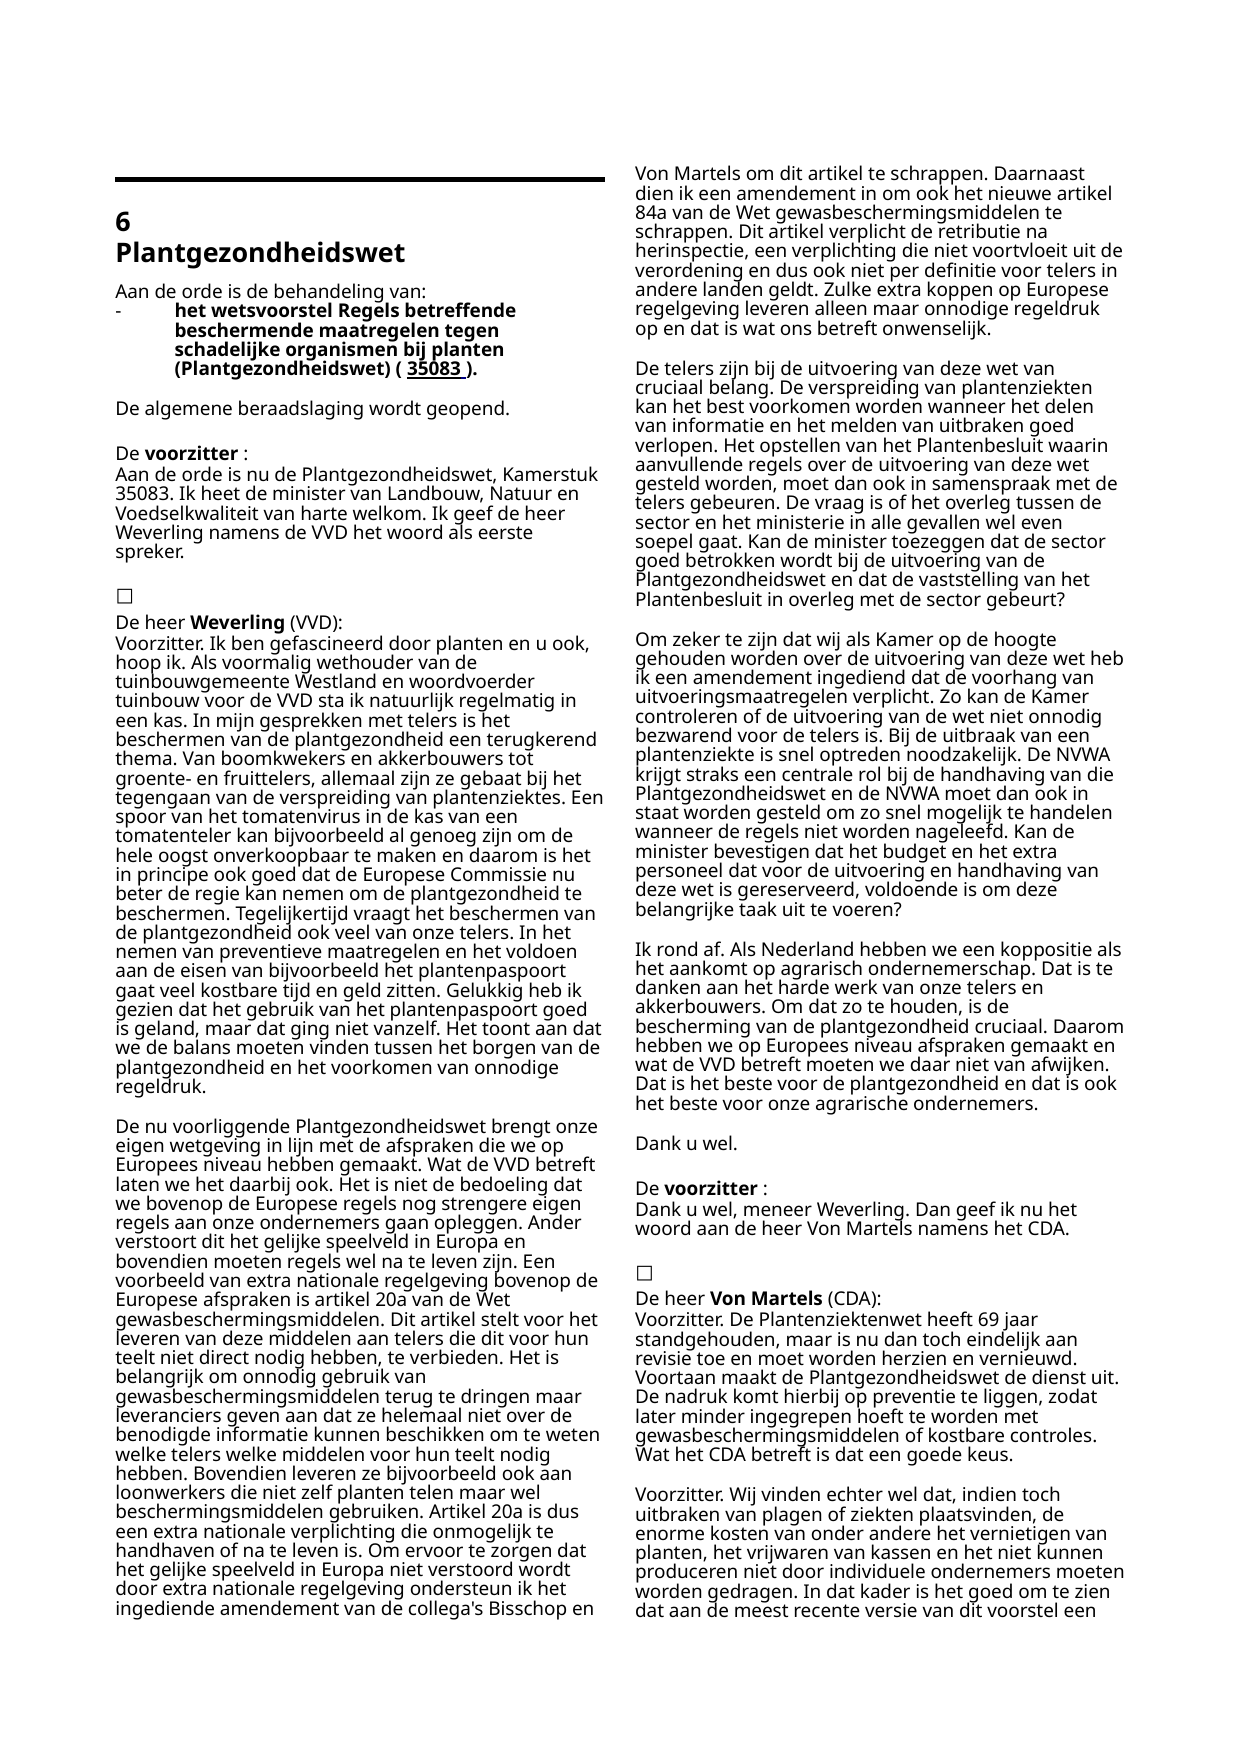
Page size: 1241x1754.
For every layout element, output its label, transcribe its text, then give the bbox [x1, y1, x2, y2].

text De voorzitter : [635, 1175, 1125, 1201]
text Von Martels om dit artikel te schrappen. Daarnaast dien ik een amendement in om ook het nieuwe artikel 84a van de Wet gewasbeschermingsmiddelen te schrappen. Dit artikel verplicht de retributie na herinspectie, een verplichting die niet voortvloeit uit de verordening en dus ook niet per definitie voor telers in andere landen geldt. Zulke extra koppen op Europese regelgeving leveren alleen maar onnodige regeldruk op en dat is wat ons betreft onwenselijk. [635, 165, 1125, 339]
text Voorzitter. De Plantenziektenwet heeft 69 jaar standgehouden, maar is nu dan toch eindelijk aan revisie toe en moet worden herzien en vernieuwd. Voortaan maakt de Plantgezondheidswet de dienst uit. De nadruk komt hierbij op preventie te liggen, zodat later minder ingegrepen hoeft te worden met gewasbeschermingsmiddelen of kostbare controles. Wat het CDA betreft is dat een goede keus. [635, 1311, 1125, 1466]
text Dank u wel. [635, 1135, 1125, 1154]
text Aan de orde is nu de Plantgezondheidswet, Kamerstuk 35083. Ik heet de minister van Landbouw, Natuur en Voedselkwaliteit van harte welkom. Ik geef de heer Weverling namens de VVD het woord als eerste spreker. [115, 466, 605, 562]
text De algemene beraadslaging wordt geopend. [115, 400, 605, 419]
text 6 [115, 203, 605, 239]
text Dank u wel, meneer Weverling. Dan geef ik nu het woord aan de heer Von Martels namens het CDA. [635, 1201, 1125, 1239]
text Plantgezondheidswet [115, 239, 605, 283]
text Aan de orde is de behandeling van: [115, 283, 605, 302]
text Voorzitter. Ik ben gefascineerd door planten en u ook, hoop ik. Als voormalig wethouder van de tuinbouwgemeente Westland en woordvoerder tuinbouw voor de VVD sta ik natuurlijk regelmatig in een kas. In mijn gesprekken met telers is het beschermen van de plantgezondheid een terugkerend thema. Van boomkwekers en akkerbouwers tot groente- en fruittelers, allemaal zijn ze gebaat bij het tegengaan van de verspreiding van plantenziektes. Een spoor van het tomatenvirus in de kas van een tomatenteler kan bijvoorbeeld al genoeg zijn om de hele oogst onverkoopbaar te maken en daarom is het in principe ook goed dat de Europese Commissie nu beter de regie kan nemen om de plantgezondheid te beschermen. Tegelijkertijd vraagt het beschermen van de plantgezondheid ook veel van onze telers. In het nemen van preventieve maatregelen en het voldoen aan de eisen van bijvoorbeeld het plantenpaspoort gaat veel kostbare tijd en geld zitten. Gelukkig heb ik gezien dat het gebruik van het plantenpaspoort goed is geland, maar dat ging niet vanzelf. Het toont aan dat we de balans moeten vinden tussen het borgen van de plantgezondheid en het voorkomen van onnodige regeldruk. [115, 635, 605, 1097]
text De telers zijn bij de uitvoering van deze wet van cruciaal belang. De verspreiding van plantenziekten kan het best voorkomen worden wanneer het delen van informatie en het melden van uitbraken goed verlopen. Het opstellen van het Plantenbesluit waarin aanvullende regels over de uitvoering van deze wet gesteld worden, moet dan ook in samenspraak met de telers gebeuren. De vraag is of het overleg tussen de sector en het ministerie in alle gevallen wel even soepel gaat. Kan de minister toezeggen dat de sector goed betrokken wordt bij de uitvoering van de Plantgezondheidswet en dat de vaststelling van het Plantenbesluit in overleg met de sector gebeurt? [635, 359, 1125, 610]
text De heer Von Martels (CDA): [635, 1286, 1125, 1311]
text De heer Weverling (VVD): [115, 609, 605, 635]
text ⬜ [635, 1260, 1125, 1286]
text De nu voorliggende Plantgezondheidswet brengt onze eigen wetgeving in lijn met de afspraken die we op Europees niveau hebben gemaakt. Wat de VVD betreft laten we het daarbij ook. Het is niet de bedoeling dat we bovenop de Europese regels nog strengere eigen regels aan onze ondernemers gaan opleggen. Ander verstoort dit het gelijke speelveld in Europa en bovendien moeten regels wel na te leven zijn. Een voorbeeld van extra nationale regelgeving bovenop de Europese afspraken is artikel 20a van de Wet gewasbeschermingsmiddelen. Dit artikel stelt voor het leveren van deze middelen aan telers die dit voor hun teelt niet direct nodig hebben, te verbieden. Het is belangrijk om onnodig gebruik van gewasbeschermingsmiddelen terug te dringen maar leveranciers geven aan dat ze helemaal niet over de benodigde informatie kunnen beschikken om te weten welke telers welke middelen voor hun teelt nodig hebben. Bovendien leveren ze bijvoorbeeld ook aan loonwerkers die niet zelf planten telen maar wel beschermingsmiddelen gebruiken. Artikel 20a is dus een extra nationale verplichting die onmogelijk te handhaven of na te leven is. Om ervoor te zorgen dat het gelijke speelveld in Europa niet verstoord wordt door extra nationale regelgeving ondersteun ik het ingediende amendement van de collega's Bisschop en [115, 1118, 605, 1619]
text Om zeker te zijn dat wij als Kamer op de hoogte gehouden worden over de uitvoering van deze wet heb ik een amendement ingediend dat de voorhang van uitvoeringsmaatregelen verplicht. Zo kan de Kamer controleren of de uitvoering van de wet niet onnodig bezwarend voor de telers is. Bij de uitbraak van een plantenziekte is snel optreden noodzakelijk. De NVWA krijgt straks een centrale rol bij de handhaving van die Plantgezondheidswet en de NVWA moet dan ook in staat worden gesteld om zo snel mogelijk te handelen wanneer de regels niet worden nageleefd. Kan de minister bevestigen dat het budget en het extra personeel dat voor de uitvoering en handhaving van deze wet is gereserveerd, voldoende is om deze belangrijke taak uit te voeren? [635, 631, 1125, 920]
list het wetsvoorstel Regels betreffende beschermende maatregelen tegen schadelijke organismen bij planten (Plantgezondheidswet) ( 35083 ). [115, 302, 605, 379]
text Voorzitter. Wij vinden echter wel dat, indien toch uitbraken van plagen of ziekten plaatsvinden, de enorme kosten van onder andere het vernietigen van planten, het vrijwaren van kassen en het niet kunnen produceren niet door individuele ondernemers moeten worden gedragen. In dat kader is het goed om te zien dat aan de meest recente versie van dit voorstel een [635, 1486, 1125, 1621]
text ⬜ [115, 583, 605, 609]
text De voorzitter : [115, 440, 605, 466]
text Ik rond af. Als Nederland hebben we een koppositie als het aankomt op agrarisch ondernemerschap. Dat is te danken aan het harde werk van onze telers en akkerbouwers. Om dat zo te houden, is de bescherming van de plantgezondheid cruciaal. Daarom hebben we op Europees niveau afspraken gemaakt en wat de VVD betreft moeten we daar niet van afwijken. Dat is het beste voor de plantgezondheid en dat is ook het beste voor onze agrarische ondernemers. [635, 941, 1125, 1114]
